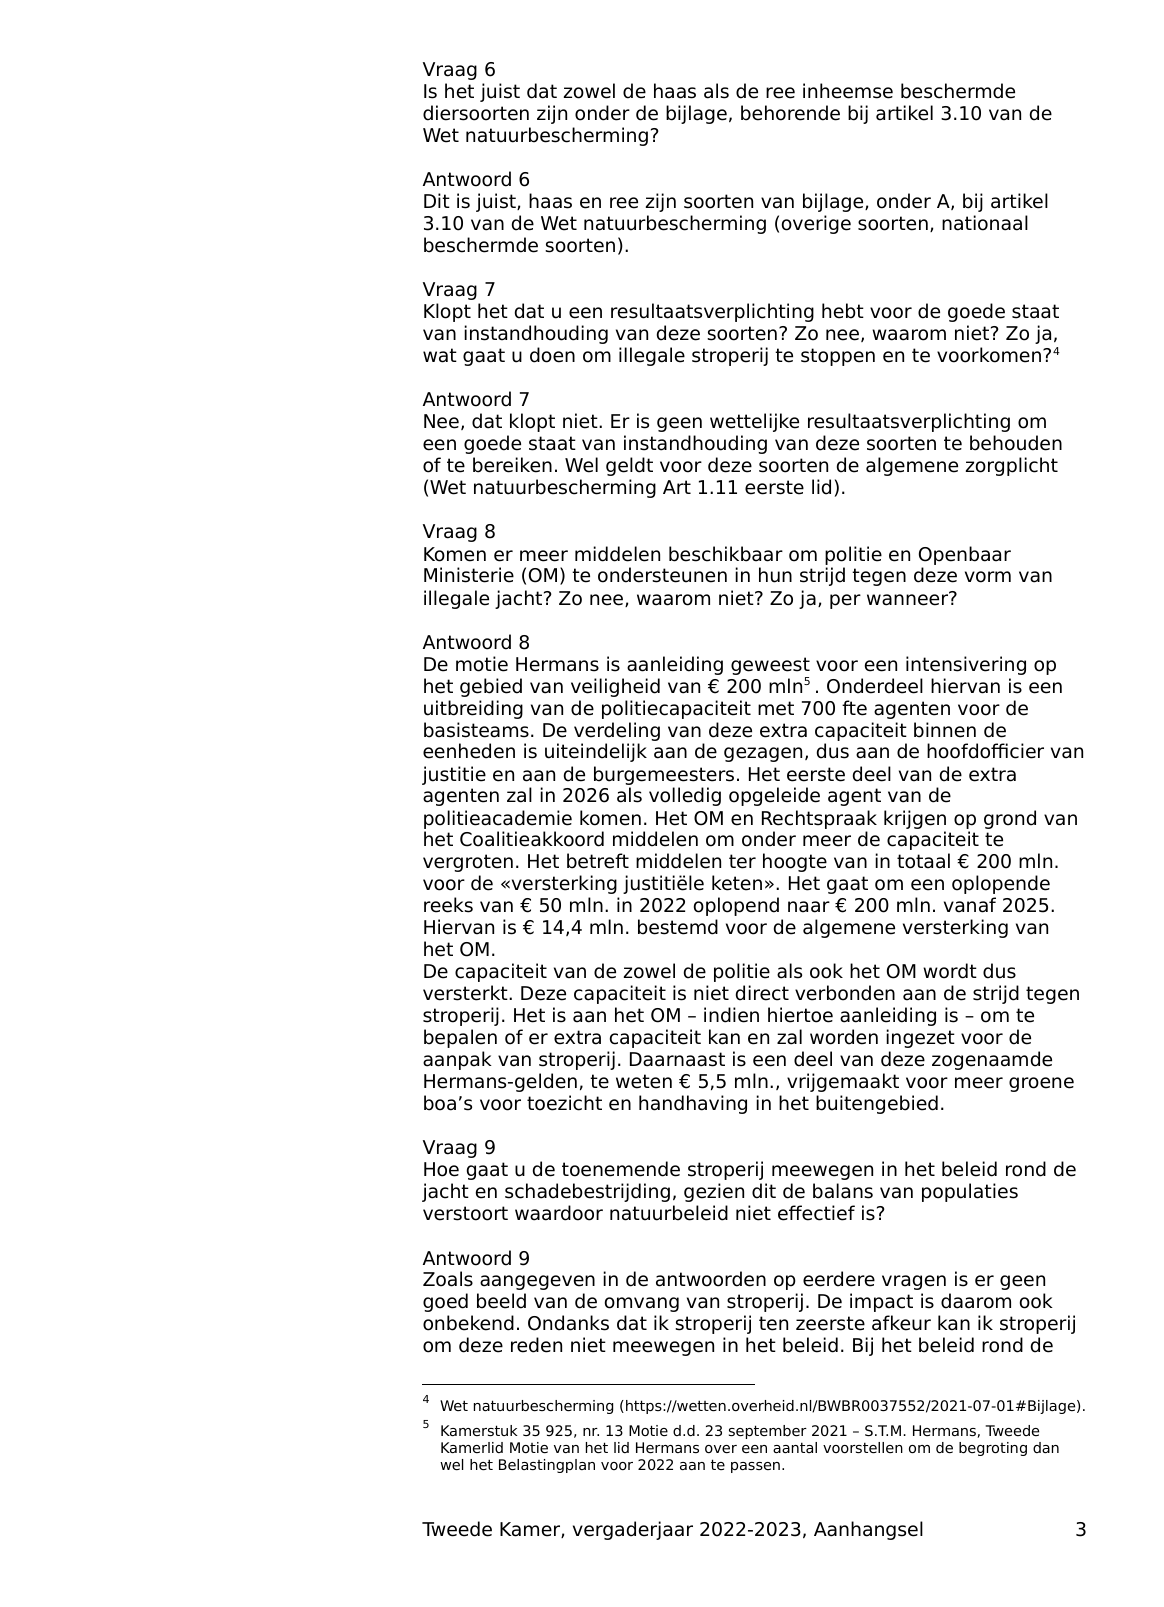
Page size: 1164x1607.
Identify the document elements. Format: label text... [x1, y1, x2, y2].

text Antwoord 6 [422, 169, 1087, 191]
text Antwoord 7 [422, 389, 1087, 411]
text De capaciteit van de zowel de politie als ook het OM wordt dus versterkt. Deze capaciteit is niet direct verbonden aan de strijd tegen stroperij. Het is aan het OM – indien hiertoe aanleiding is – om te bepalen of er extra capaciteit kan en zal worden ingezet voor de aanpak van stroperij. Daarnaast is een deel van deze zogenaamde Hermans-gelden, te weten € 5,5 mln., vrijgemaakt voor meer groene boa’s voor toezicht en handhaving in het buitengebied. [422, 961, 1087, 1115]
text De motie Hermans is aanleiding geweest voor een intensivering op het gebied van veiligheid van € 200 mln. Onderdeel hiervan is een uitbreiding van de politiecapaciteit met 700 fte agenten voor de basisteams. De verdeling van deze extra capaciteit binnen de eenheden is uiteindelijk aan de gezagen, dus aan de hoofdofficier van justitie en aan de burgemeesters. Het eerste deel van de extra agenten zal in 2026 als volledig opgeleide agent van de politieacademie komen. Het OM en Rechtspraak krijgen op grond van het Coalitieakkoord middelen om onder meer de capaciteit te vergroten. Het betreft middelen ter hoogte van in totaal € 200 mln. voor de «versterking justitiële keten». Het gaat om een oplopende reeks van € 50 mln. in 2022 oplopend naar € 200 mln. vanaf 2025. Hiervan is € 14,4 mln. bestemd voor de algemene versterking van het OM. [422, 653, 1087, 961]
text Kamerstuk 35 925, nr. 13 Motie d.d. 23 september 2021 – S.T.M. Hermans, Tweede Kamerlid Motie van het lid Hermans over een aantal voorstellen om de begroting dan wel het Belastingplan voor 2022 aan te passen. [422, 1418, 1087, 1474]
text Antwoord 9 [422, 1247, 1087, 1269]
text Komen er meer middelen beschikbaar om politie en Openbaar Ministerie (OM) te ondersteunen in hun strijd tegen deze vorm van illegale jacht? Zo nee, waarom niet? Zo ja, per wanneer? [422, 543, 1087, 609]
text Dit is juist, haas en ree zijn soorten van bijlage, onder A, bij artikel 3.10 van de Wet natuurbescherming (overige soorten, nationaal beschermde soorten). [422, 191, 1087, 257]
text Vraag 6 [422, 59, 1087, 81]
text Antwoord 8 [422, 632, 1087, 653]
text Is het juist dat zowel de haas als de ree inheemse beschermde diersoorten zijn onder de bijlage, behorende bij artikel 3.10 van de Wet natuurbescherming? [422, 81, 1087, 147]
text Vraag 9 [422, 1137, 1087, 1159]
text Vraag 8 [422, 521, 1087, 543]
text Nee, dat klopt niet. Er is geen wettelijke resultaatsverplichting om een goede staat van instandhouding van deze soorten te behouden of te bereiken. Wel geldt voor deze soorten de algemene zorgplicht (Wet natuurbescherming Art 1.11 eerste lid). [422, 411, 1087, 499]
text Wet natuurbescherming (https://wetten.overheid.nl/BWBR0037552/2021-07-01#Bijlage). [422, 1393, 1087, 1416]
text Vraag 7 [422, 279, 1087, 301]
text Zoals aangegeven in de antwoorden op eerdere vragen is er geen goed beeld van de omvang van stroperij. De impact is daarom ook onbekend. Ondanks dat ik stroperij ten zeerste afkeur kan ik stroperij om deze reden niet meewegen in het beleid. Bij het beleid rond de [422, 1269, 1087, 1357]
text Klopt het dat u een resultaatsverplichting hebt voor de goede staat van instandhouding van deze soorten? Zo nee, waarom niet? Zo ja, wat gaat u doen om illegale stroperij te stoppen en te voorkomen? [422, 301, 1087, 367]
text Hoe gaat u de toenemende stroperij meewegen in het beleid rond de jacht en schadebestrijding, gezien dit de balans van populaties verstoort waardoor natuurbeleid niet effectief is? [422, 1159, 1087, 1225]
